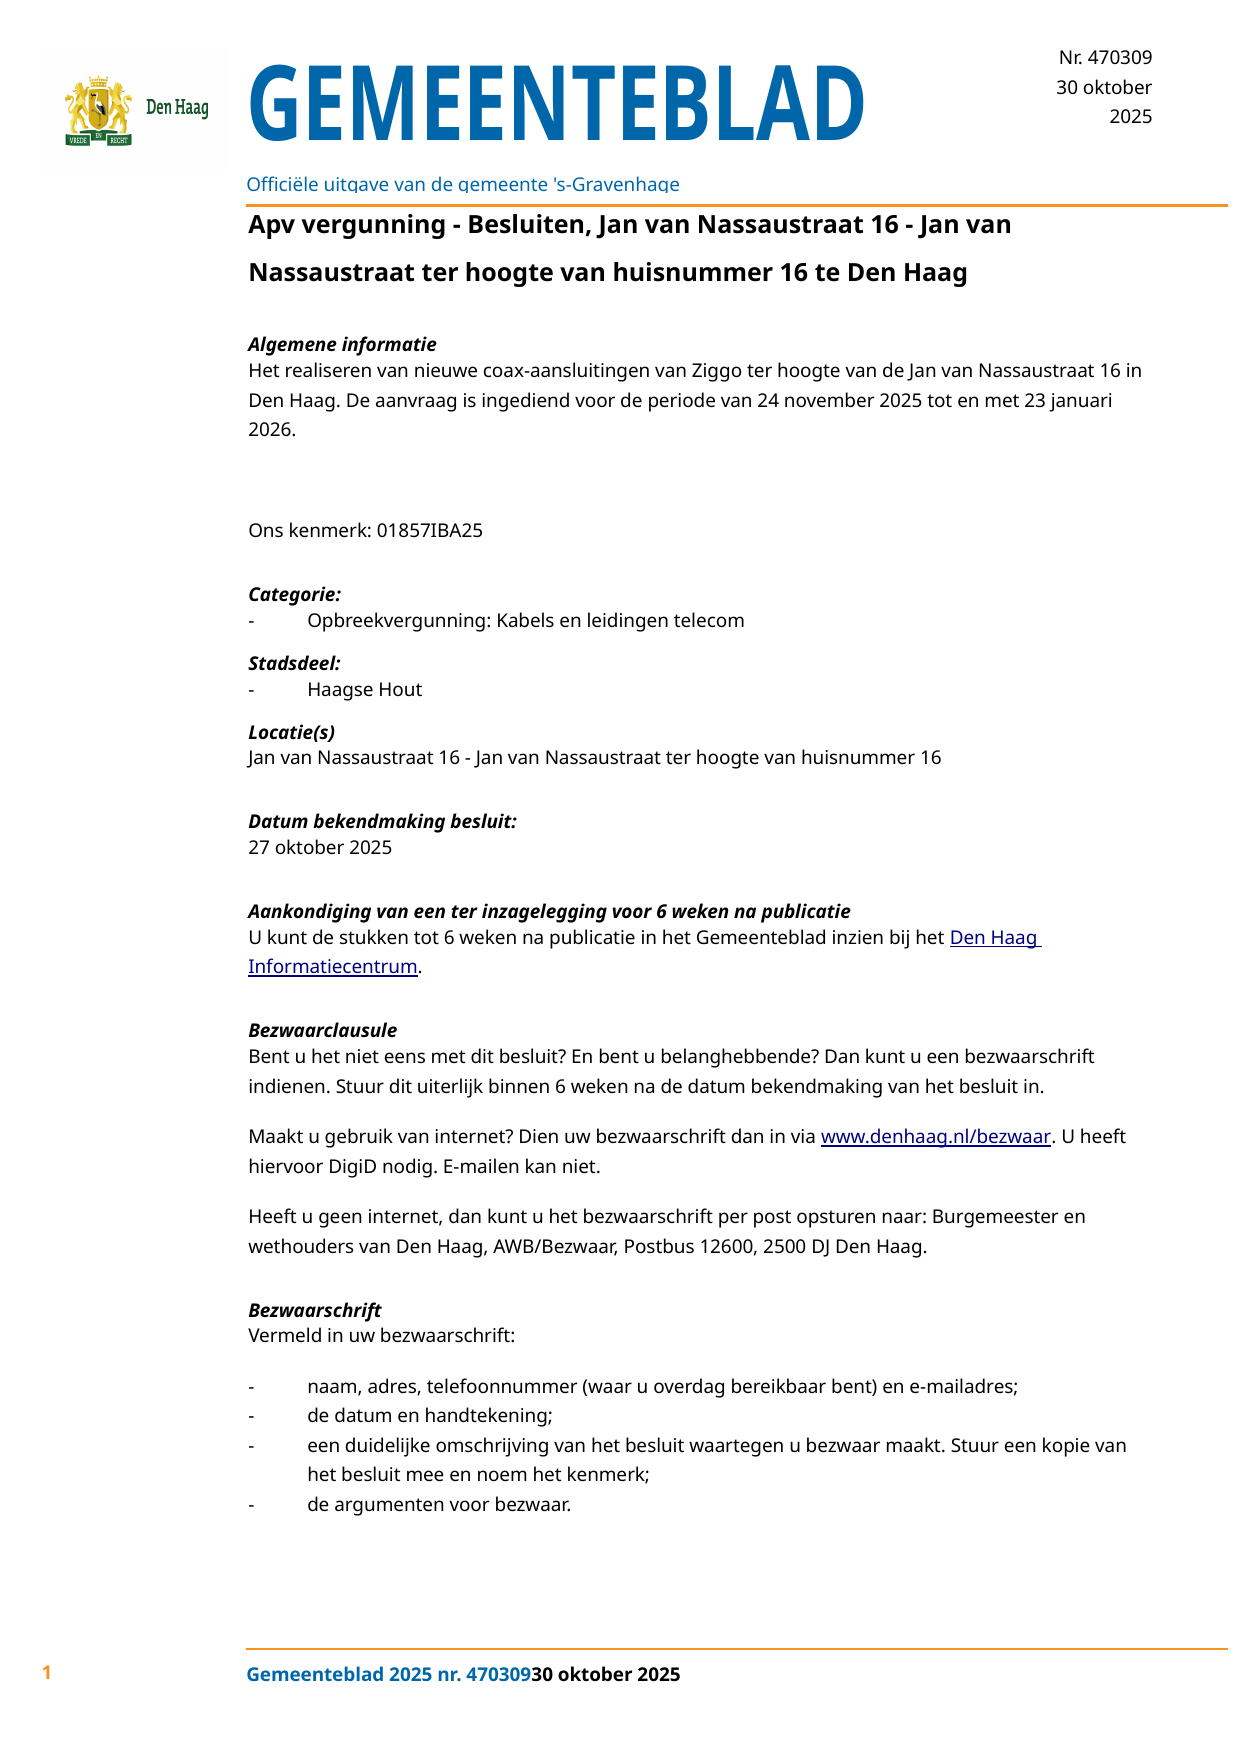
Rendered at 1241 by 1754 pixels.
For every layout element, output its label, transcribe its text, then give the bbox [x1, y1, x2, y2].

text Vermeld in uw bezwaarschrift: [248, 1322, 1152, 1348]
text Aankondiging van een ter inzagelegging voor 6 weken na publicatie [248, 898, 1152, 924]
text Het realiseren van nieuwe coax-aansluitingen van Ziggo ter hoogte van de Jan van Nassaustraat 16 in Den Haag. De aanvraag is ingediend voor de periode van 24 november 2025 tot en met 23 januari 2026. [248, 357, 1152, 442]
text U kunt de stukken tot 6 weken na publicatie in het Gemeenteblad inzien bij het Den Haag Informatiecentrum. [248, 924, 1152, 979]
text Maakt u gebruik van internet? Dien uw bezwaarschrift dan in via www.denhaag.nl/bezwaar. U heeft hiervoor DigiD nodig. E-mailen kan niet. [248, 1123, 1152, 1178]
text Apv vergunning - Besluiten, Jan van Nassaustraat 16 - Jan van Nassaustraat ter hoogte van huisnummer 16 te Den Haag [248, 207, 1152, 288]
text Stadsdeel: [248, 650, 1152, 676]
list de datum en handtekening; [248, 1402, 1152, 1428]
text Heeft u geen internet, dan kunt u het bezwaarschrift per post opsturen naar: Burgemeester en wethouders van Den Haag, AWB/Bezwaar, Postbus 12600, 2500 DJ Den Haag. [248, 1203, 1152, 1258]
list een duidelijke omschrijving van het besluit waartegen u bezwaar maakt. Stuur een kopie van het besluit mee en noem het kenmerk; [248, 1432, 1152, 1487]
text Algemene informatie [248, 331, 1152, 357]
text Ons kenmerk: 01857IBA25 [248, 517, 1152, 543]
picture [41, 47, 231, 172]
list naam, adres, telefoonnummer (waar u overdag bereikbaar bent) en e-mailadres; [248, 1373, 1152, 1399]
text Jan van Nassaustraat 16 - Jan van Nassaustraat ter hoogte van huisnummer 16 [248, 744, 1152, 770]
text Datum bekendmaking besluit: [248, 808, 1152, 834]
text Bezwaarclausule [248, 1017, 1152, 1043]
text Locatie(s) [248, 719, 1152, 744]
text Bent u het niet eens met dit besluit? En bent u belanghebbende? Dan kunt u een bezwaarschrift indienen. Stuur dit uiterlijk binnen 6 weken na de datum bekendmaking van het besluit in. [248, 1043, 1152, 1098]
list Haagse Hout [248, 676, 1152, 701]
text Categorie: [248, 581, 1152, 607]
list de argumenten voor bezwaar. [248, 1491, 1152, 1517]
text Bezwaarschrift [248, 1297, 1152, 1322]
text 27 oktober 2025 [248, 834, 1152, 860]
list Opbreekvergunning: Kabels en leidingen telecom [248, 607, 1152, 633]
